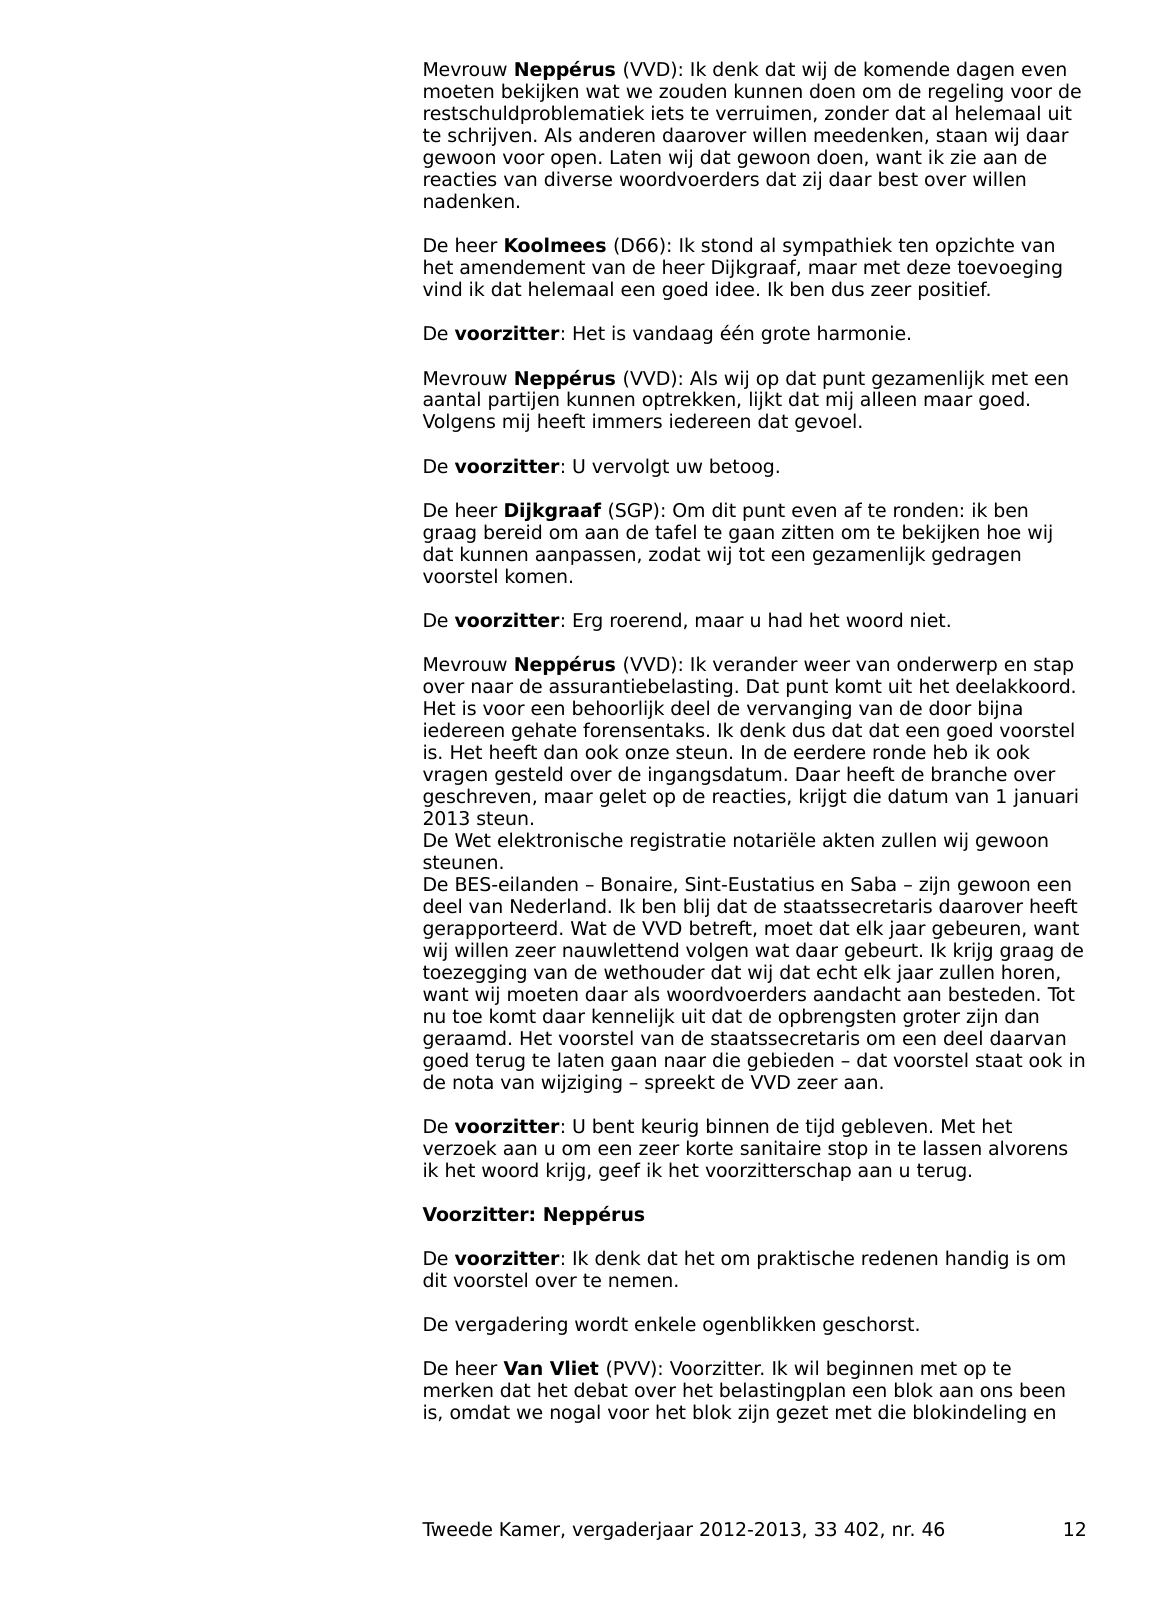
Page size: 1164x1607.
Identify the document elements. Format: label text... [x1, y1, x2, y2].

text De heer Dijkgraaf (SGP): Om dit punt even af te ronden: ik ben graag bereid om aan de tafel te gaan zitten om te bekijken hoe wij dat kunnen aanpassen, zodat wij tot een gezamenlijk gedragen voorstel komen. [422, 500, 1087, 588]
text De voorzitter: U vervolgt uw betoog. [422, 456, 1087, 477]
text De voorzitter: Ik denk dat het om praktische redenen handig is om dit voorstel over te nemen. [422, 1248, 1087, 1292]
text De voorzitter: Erg roerend, maar u had het woord niet. [422, 610, 1087, 632]
text De heer Van Vliet (PVV): Voorzitter. Ik wil beginnen met op te merken dat het debat over het belastingplan een blok aan ons been is, omdat we nogal voor het blok zijn gezet met die blokindeling en [422, 1358, 1087, 1424]
text De BES-eilanden – Bonaire, Sint-Eustatius en Saba – zijn gewoon een deel van Nederland. Ik ben blij dat de staatssecretaris daarover heeft gerapporteerd. Wat de VVD betreft, moet dat elk jaar gebeuren, want wij willen zeer nauwlettend volgen wat daar gebeurt. Ik krijg graag de toezegging van de wethouder dat wij dat echt elk jaar zullen horen, want wij moeten daar als woordvoerders aandacht aan besteden. Tot nu toe komt daar kennelijk uit dat de opbrengsten groter zijn dan geraamd. Het voorstel van de staatssecretaris om een deel daarvan goed terug te laten gaan naar die gebieden – dat voorstel staat ook in de nota van wijziging – spreekt de VVD zeer aan. [422, 874, 1087, 1093]
text De voorzitter: Het is vandaag één grote harmonie. [422, 323, 1087, 345]
subtitle Voorzitter: Neppérus [422, 1204, 1087, 1226]
text De vergadering wordt enkele ogenblikken geschorst. [422, 1314, 1087, 1336]
text Mevrouw Neppérus (VVD): Ik denk dat wij de komende dagen even moeten bekijken wat we zouden kunnen doen om de regeling voor de restschuldproblematiek iets te verruimen, zonder dat al helemaal uit te schrijven. Als anderen daarover willen meedenken, staan wij daar gewoon voor open. Laten wij dat gewoon doen, want ik zie aan de reacties van diverse woordvoerders dat zij daar best over willen nadenken. [422, 59, 1087, 213]
text Mevrouw Neppérus (VVD): Ik verander weer van onderwerp en stap over naar de assurantiebelasting. Dat punt komt uit het deelakkoord. Het is voor een behoorlijk deel de vervanging van de door bijna iedereen gehate forensentaks. Ik denk dus dat dat een goed voorstel is. Het heeft dan ook onze steun. In de eerdere ronde heb ik ook vragen gesteld over de ingangsdatum. Daar heeft de branche over geschreven, maar gelet op de reacties, krijgt die datum van 1 januari 2013 steun. [422, 654, 1087, 830]
text De Wet elektronische registratie notariële akten zullen wij gewoon steunen. [422, 830, 1087, 874]
text De heer Koolmees (D66): Ik stond al sympathiek ten opzichte van het amendement van de heer Dijkgraaf, maar met deze toevoeging vind ik dat helemaal een goed idee. Ik ben dus zeer positief. [422, 235, 1087, 301]
text Mevrouw Neppérus (VVD): Als wij op dat punt gezamenlijk met een aantal partijen kunnen optrekken, lijkt dat mij alleen maar goed. Volgens mij heeft immers iedereen dat gevoel. [422, 367, 1087, 433]
text De voorzitter: U bent keurig binnen de tijd gebleven. Met het verzoek aan u om een zeer korte sanitaire stop in te lassen alvorens ik het woord krijg, geef ik het voorzitterschap aan u terug. [422, 1116, 1087, 1182]
